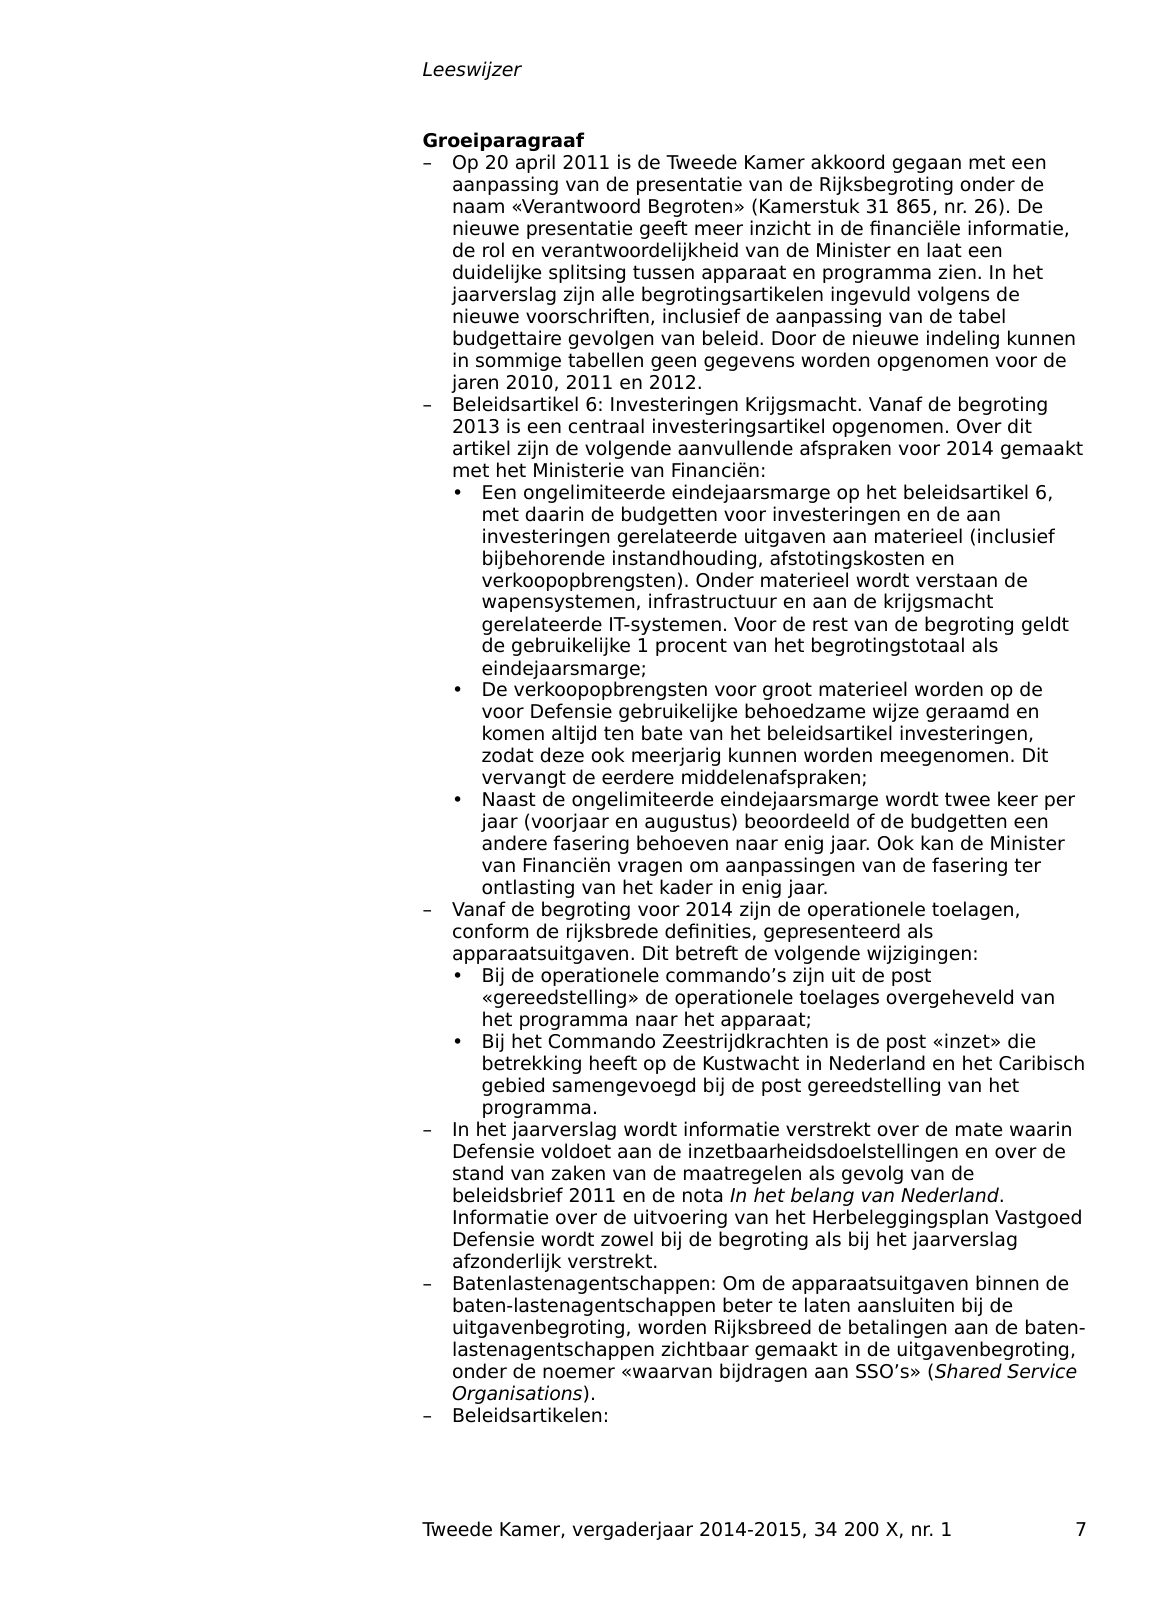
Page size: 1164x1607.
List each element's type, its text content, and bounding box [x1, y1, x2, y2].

text • Bij het Commando Zeestrijdkrachten is de post «inzet» die betrekking heeft op de Kustwacht in Nederland en het Caribisch gebied samengevoegd bij de post gereedstelling van het programma. [452, 1031, 1087, 1119]
text • Een ongelimiteerde eindejaarsmarge op het beleidsartikel 6, met daarin de budgetten voor investeringen en de aan investeringen gerelateerde uitgaven aan materieel (inclusief bijbehorende instandhouding, afstotingskosten en verkoopopbrengsten). Onder materieel wordt verstaan de wapensystemen, infrastructuur en aan de krijgsmacht gerelateerde IT-systemen. Voor de rest van de begroting geldt de gebruikelijke 1 procent van het begrotingstotaal als eindejaarsmarge; [452, 482, 1087, 679]
text – Vanaf de begroting voor 2014 zijn de operationele toelagen, conform de rijksbrede definities, gepresenteerd als apparaatsuitgaven. Dit betreft de volgende wijzigingen: [422, 899, 1087, 965]
text • Naast de ongelimiteerde eindejaarsmarge wordt twee keer per jaar (voorjaar en augustus) beoordeeld of de budgetten een andere fasering behoeven naar enig jaar. Ook kan de Minister van Financiën vragen om aanpassingen van de fasering ter ontlasting van het kader in enig jaar. [452, 789, 1087, 899]
subtitle Groeiparagraaf [422, 130, 1087, 152]
text • Bij de operationele commando’s zijn uit de post «gereedstelling» de operationele toelages overgeheveld van het programma naar het apparaat; [452, 965, 1087, 1031]
text – Beleidsartikelen: [422, 1405, 1087, 1427]
text – Op 20 april 2011 is de Tweede Kamer akkoord gegaan met een aanpassing van de presentatie van de Rijksbegroting onder de naam «Verantwoord Begroten» (Kamerstuk 31 865, nr. 26). De nieuwe presentatie geeft meer inzicht in de financiële informatie, de rol en verantwoordelijkheid van de Minister en laat een duidelijke splitsing tussen apparaat en programma zien. In het jaarverslag zijn alle begrotingsartikelen ingevuld volgens de nieuwe voorschriften, inclusief de aanpassing van de tabel budgettaire gevolgen van beleid. Door de nieuwe indeling kunnen in sommige tabellen geen gegevens worden opgenomen voor de jaren 2010, 2011 en 2012. [422, 152, 1087, 394]
text – In het jaarverslag wordt informatie verstrekt over de mate waarin Defensie voldoet aan de inzetbaarheidsdoelstellingen en over de stand van zaken van de maatregelen als gevolg van de beleidsbrief 2011 en de nota In het belang van Nederland. Informatie over de uitvoering van het Herbeleggingsplan Vastgoed Defensie wordt zowel bij de begroting als bij het jaarverslag afzonderlijk verstrekt. [422, 1119, 1087, 1273]
text – Beleidsartikel 6: Investeringen Krijgsmacht. Vanaf de begroting 2013 is een centraal investeringsartikel opgenomen. Over dit artikel zijn de volgende aanvullende afspraken voor 2014 gemaakt met het Ministerie van Financiën: [422, 394, 1087, 482]
text • De verkoopopbrengsten voor groot materieel worden op de voor Defensie gebruikelijke behoedzame wijze geraamd en komen altijd ten bate van het beleidsartikel investeringen, zodat deze ook meerjarig kunnen worden meegenomen. Dit vervangt de eerdere middelenafspraken; [452, 679, 1087, 789]
text – Batenlastenagentschappen: Om de apparaatsuitgaven binnen de baten-lastenagentschappen beter te laten aansluiten bij de uitgavenbegroting, worden Rijksbreed de betalingen aan de baten-lastenagentschappen zichtbaar gemaakt in de uitgavenbegroting, onder de noemer «waarvan bijdragen aan SSO’s» (Shared Service Organisations). [422, 1273, 1087, 1405]
